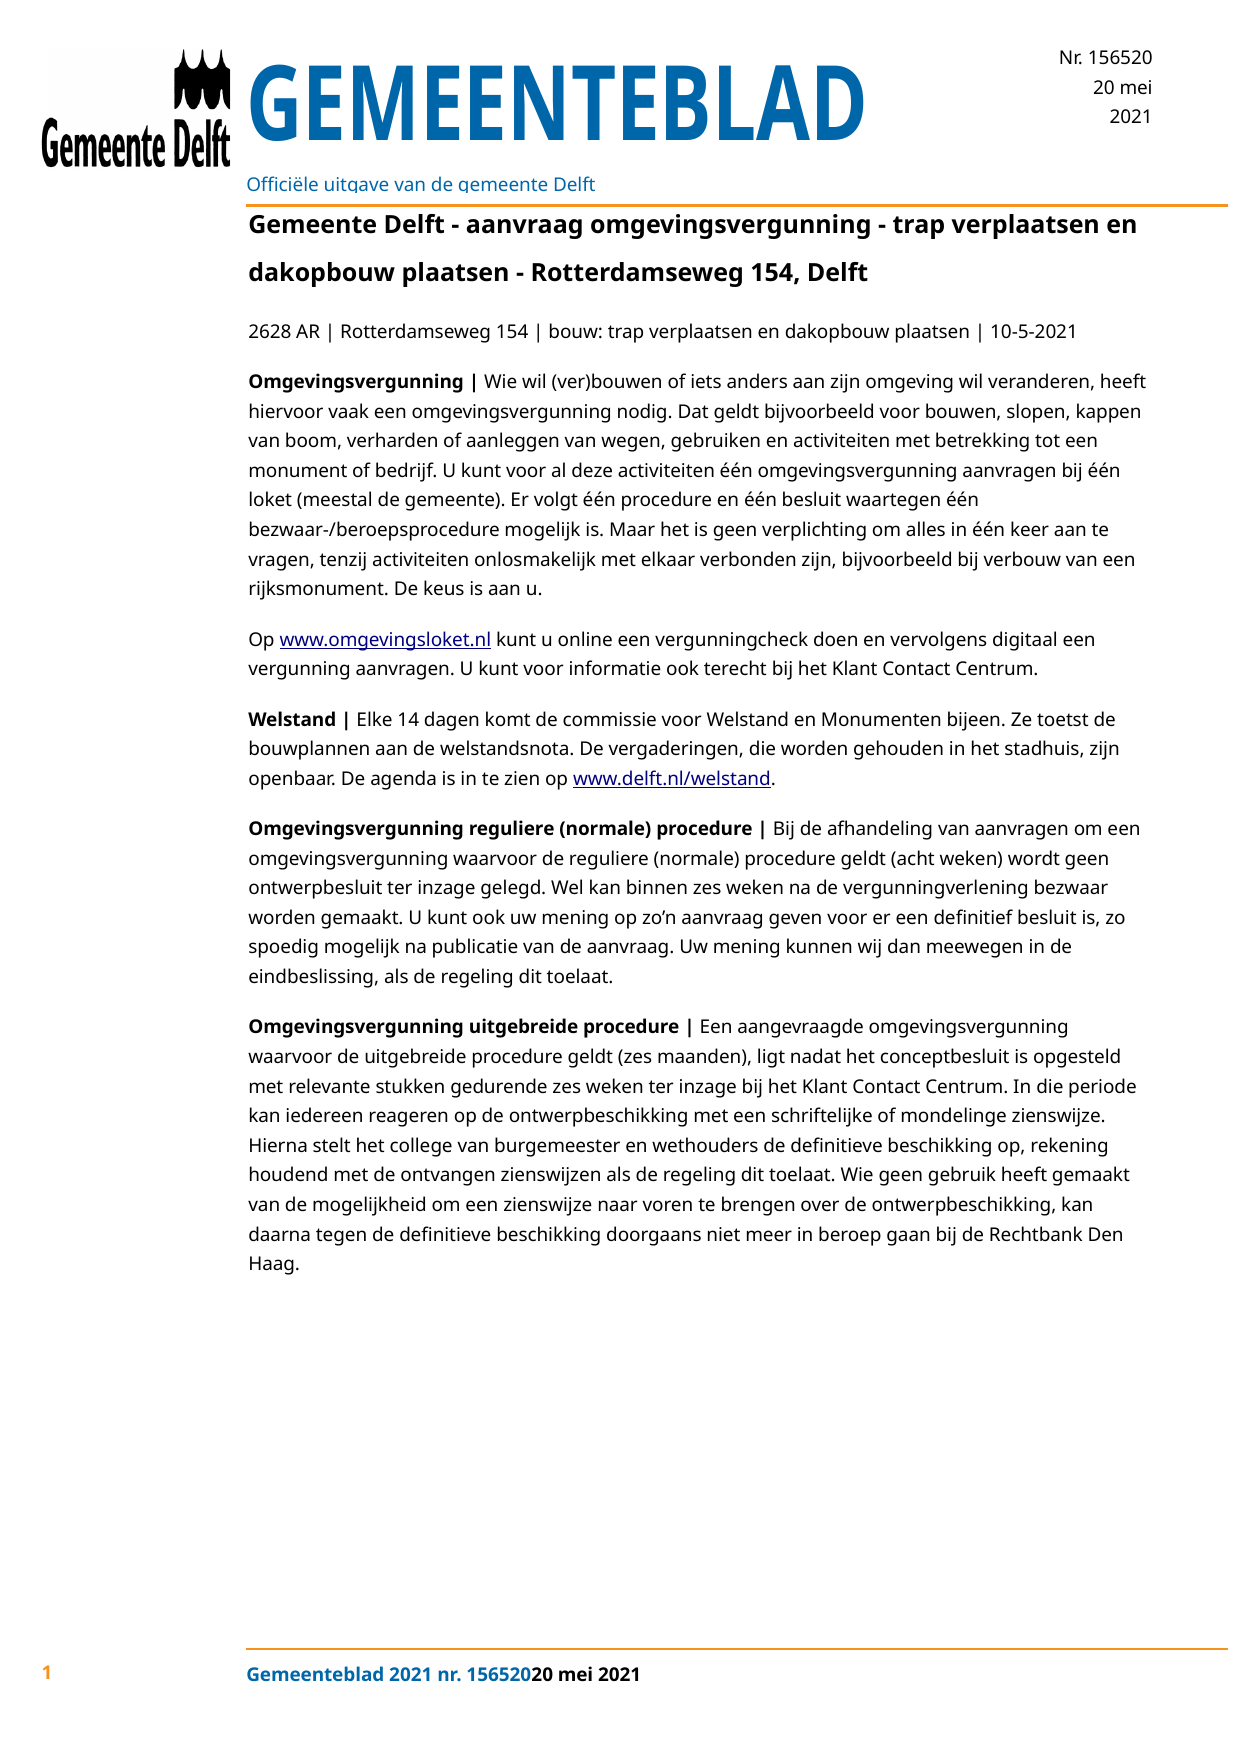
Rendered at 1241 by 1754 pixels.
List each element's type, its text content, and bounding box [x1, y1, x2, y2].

text Omgevingsvergunning uitgebreide procedure | Een aangevraagde omgevingsvergunning waarvoor de uitgebreide procedure geldt (zes maanden), ligt nadat het conceptbesluit is opgesteld met relevante stukken gedurende zes weken ter inzage bij het Klant Contact Centrum. In die periode kan iedereen reageren op de ontwerpbeschikking met een schriftelijke of mondelinge zienswijze. Hierna stelt het college van burgemeester en wethouders de definitieve beschikking op, rekening houdend met de ontvangen zienswijzen als de regeling dit toelaat. Wie geen gebruik heeft gemaakt van de mogelijkheid om een zienswijze naar voren te brengen over de ontwerpbeschikking, kan daarna tegen de definitieve beschikking doorgaans niet meer in beroep gaan bij de Rechtbank Den Haag. [248, 1014, 1152, 1276]
text Omgevingsvergunning | Wie wil (ver)bouwen of iets anders aan zijn omgeving wil veranderen, heeft hiervoor vaak een omgevingsvergunning nodig. Dat geldt bijvoorbeeld voor bouwen, slopen, kappen van boom, verharden of aanleggen van wegen, gebruiken en activiteiten met betrekking tot een monument of bedrijf. U kunt voor al deze activiteiten één omgevingsvergunning aanvragen bij één loket (meestal de gemeente). Er volgt één procedure en één besluit waartegen één bezwaar-/beroepsprocedure mogelijk is. Maar het is geen verplichting om alles in één keer aan te vragen, tenzij activiteiten onlosmakelijk met elkaar verbonden zijn, bijvoorbeeld bij verbouw van een rijksmonument. De keus is aan u. [248, 368, 1152, 601]
text Gemeente Delft - aanvraag omgevingsvergunning - trap verplaatsen en dakopbouw plaatsen - Rotterdamseweg 154, Delft [248, 207, 1152, 288]
text Op www.omgevingsloket.nl kunt u online een vergunningcheck doen en vervolgens digitaal een vergunning aanvragen. U kunt voor informatie ook terecht bij het Klant Contact Centrum. [248, 626, 1152, 681]
picture [41, 47, 231, 172]
text Welstand | Elke 14 dagen komt de commissie voor Welstand en Monumenten bijeen. Ze toetst de bouwplannen aan de welstandsnota. De vergaderingen, die worden gehouden in het stadhuis, zijn openbaar. De agenda is in te zien op www.delft.nl/welstand. [248, 706, 1152, 791]
text 2628 AR | Rotterdamseweg 154 | bouw: trap verplaatsen en dakopbouw plaatsen | 10-5-2021 [248, 318, 1152, 344]
text Omgevingsvergunning reguliere (normale) procedure | Bij de afhandeling van aanvragen om een omgevingsvergunning waarvoor de reguliere (normale) procedure geldt (acht weken) wordt geen ontwerpbesluit ter inzage gelegd. Wel kan binnen zes weken na de vergunningverlening bezwaar worden gemaakt. U kunt ook uw mening op zo’n aanvraag geven voor er een definitief besluit is, zo spoedig mogelijk na publicatie van de aanvraag. Uw mening kunnen wij dan meewegen in de eindbeslissing, als de regeling dit toelaat. [248, 815, 1152, 989]
